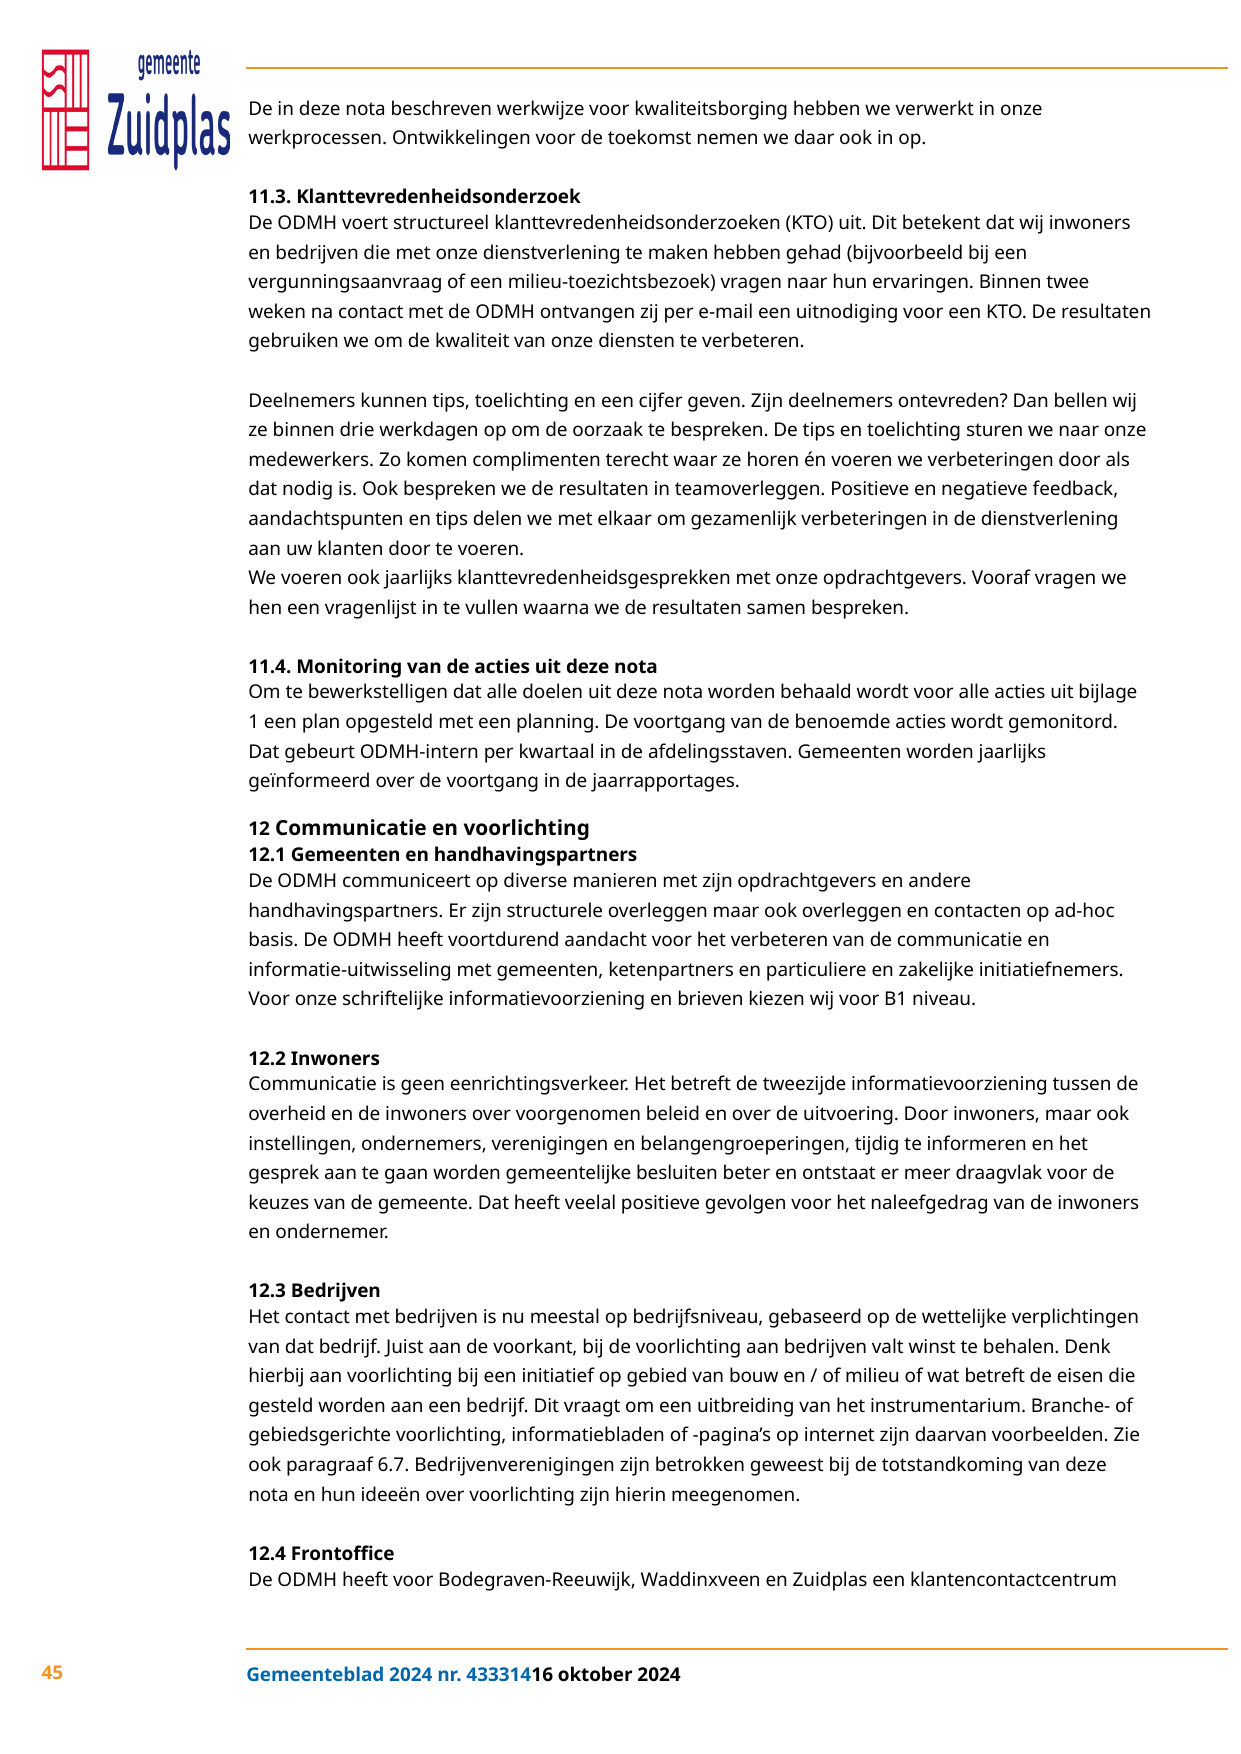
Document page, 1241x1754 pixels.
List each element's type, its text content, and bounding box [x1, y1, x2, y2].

text Dat gebeurt ODMH-intern per kwartaal in de afdelingsstaven. Gemeenten worden jaarlijks geïnformeerd over de voortgang in de jaarrapportages. [248, 738, 1152, 793]
text Communicatie is geen eenrichtingsverkeer. Het betreft de tweezijde informatievoorziening tussen de overheid en de inwoners over voorgenomen beleid en over de uitvoering. Door inwoners, maar ook instellingen, ondernemers, verenigingen en belangengroeperingen, tijdig te informeren en het gesprek aan te gaan worden gemeentelijke besluiten beter en ontstaat er meer draagvlak voor de keuzes van de gemeente. Dat heeft veelal positieve gevolgen voor het naleefgedrag van de inwoners en ondernemer. [248, 1071, 1152, 1244]
text 12.1 Gemeenten en handhavingspartners [248, 842, 1152, 867]
text 11.4. Monitoring van de acties uit deze nota [248, 653, 1152, 679]
text De ODMH voert structureel klanttevredenheidsonderzoeken (KTO) uit. Dit betekent dat wij inwoners en bedrijven die met onze dienstverlening te maken hebben gehad (bijvoorbeeld bij een vergunningsaanvraag of een milieu-toezichtsbezoek) vragen naar hun ervaringen. Binnen twee weken na contact met de ODMH ontvangen zij per e-mail een uitnodiging voor een KTO. De resultaten gebruiken we om de kwaliteit van onze diensten te verbeteren. [248, 209, 1152, 353]
text Deelnemers kunnen tips, toelichting en een cijfer geven. Zijn deelnemers ontevreden? Dan bellen wij ze binnen drie werkdagen op om de oorzaak te bespreken. De tips en toelichting sturen we naar onze medewerkers. Zo komen complimenten terecht waar ze horen én voeren we verbeteringen door als dat nodig is. Ook bespreken we de resultaten in teamoverleggen. Positieve en negatieve feedback, aandachtspunten en tips delen we met elkaar om gezamenlijk verbeteringen in de dienstverlening aan uw klanten door te voeren. [248, 387, 1152, 560]
text 12.4 Frontoffice [248, 1540, 1152, 1566]
text We voeren ook jaarlijks klanttevredenheidsgesprekken met onze opdrachtgevers. Vooraf vragen we hen een vragenlijst in te vullen waarna we de resultaten samen bespreken. [248, 564, 1152, 619]
text 12 Communicatie en voorlichting [248, 813, 1152, 842]
text 12.2 Inwoners [248, 1045, 1152, 1071]
text 11.3. Klanttevredenheidsonderzoek [248, 183, 1152, 209]
picture [41, 47, 231, 172]
text 12.3 Bedrijven [248, 1278, 1152, 1303]
text De ODMH heeft voor Bodegraven-Reeuwijk, Waddinxveen en Zuidplas een klantencontactcentrum [248, 1566, 1152, 1591]
text De in deze nota beschreven werkwijze voor kwaliteitsborging hebben we verwerkt in onze werkprocessen. Ontwikkelingen voor de toekomst nemen we daar ook in op. [248, 95, 1152, 150]
text Om te bewerkstelligen dat alle doelen uit deze nota worden behaald wordt voor alle acties uit bijlage 1 een plan opgesteld met een planning. De voortgang van de benoemde acties wordt gemonitord. [248, 679, 1152, 734]
text De ODMH communiceert op diverse manieren met zijn opdrachtgevers en andere handhavingspartners. Er zijn structurele overleggen maar ook overleggen en contacten op ad-hoc basis. De ODMH heeft voortdurend aandacht voor het verbeteren van de communicatie en informatie-uitwisseling met gemeenten, ketenpartners en particuliere en zakelijke initiatiefnemers. Voor onze schriftelijke informatievoorziening en brieven kiezen wij voor B1 niveau. [248, 867, 1152, 1011]
text Het contact met bedrijven is nu meestal op bedrijfsniveau, gebaseerd op de wettelijke verplichtingen van dat bedrijf. Juist aan de voorkant, bij de voorlichting aan bedrijven valt winst te behalen. Denk hierbij aan voorlichting bij een initiatief op gebied van bouw en / of milieu of wat betreft de eisen die gesteld worden aan een bedrijf. Dit vraagt om een uitbreiding van het instrumentarium. Branche- of gebiedsgerichte voorlichting, informatiebladen of -pagina’s op internet zijn daarvan voorbeelden. Zie ook paragraaf 6.7. Bedrijvenverenigingen zijn betrokken geweest bij de totstandkoming van deze nota en hun ideeën over voorlichting zijn hierin meegenomen. [248, 1303, 1152, 1507]
